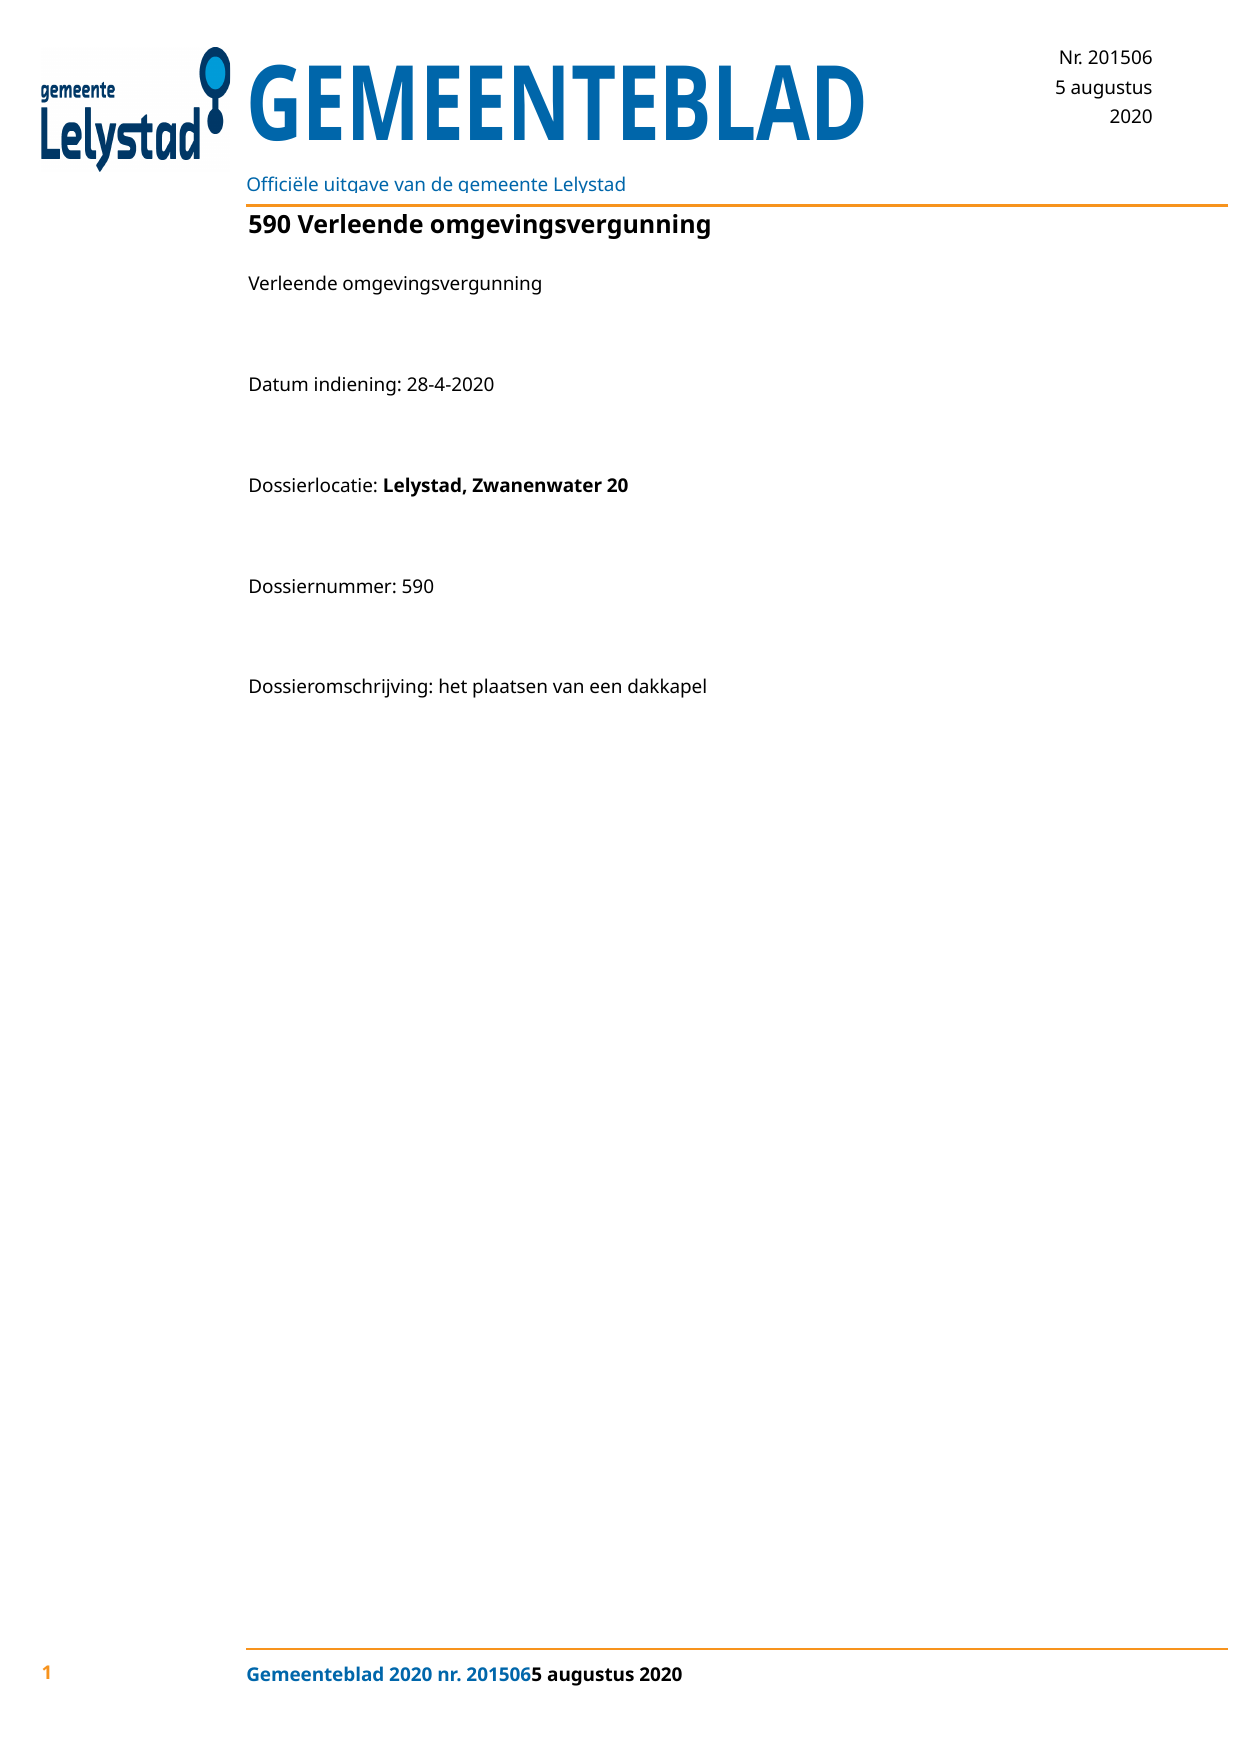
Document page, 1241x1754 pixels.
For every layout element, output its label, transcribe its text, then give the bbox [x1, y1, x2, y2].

text Dossiernummer: 590 [248, 573, 1152, 598]
text Dossierlocatie: Lelystad, Zwanenwater 20 [248, 472, 1152, 498]
text 590 Verleende omgevingsvergunning [248, 207, 1152, 241]
text Datum indiening: 28-4-2020 [248, 371, 1152, 397]
text Verleende omgevingsvergunning [248, 270, 1152, 296]
text Dossieromschrijving: het plaatsen van een dakkapel [248, 674, 1152, 699]
picture [41, 47, 231, 172]
